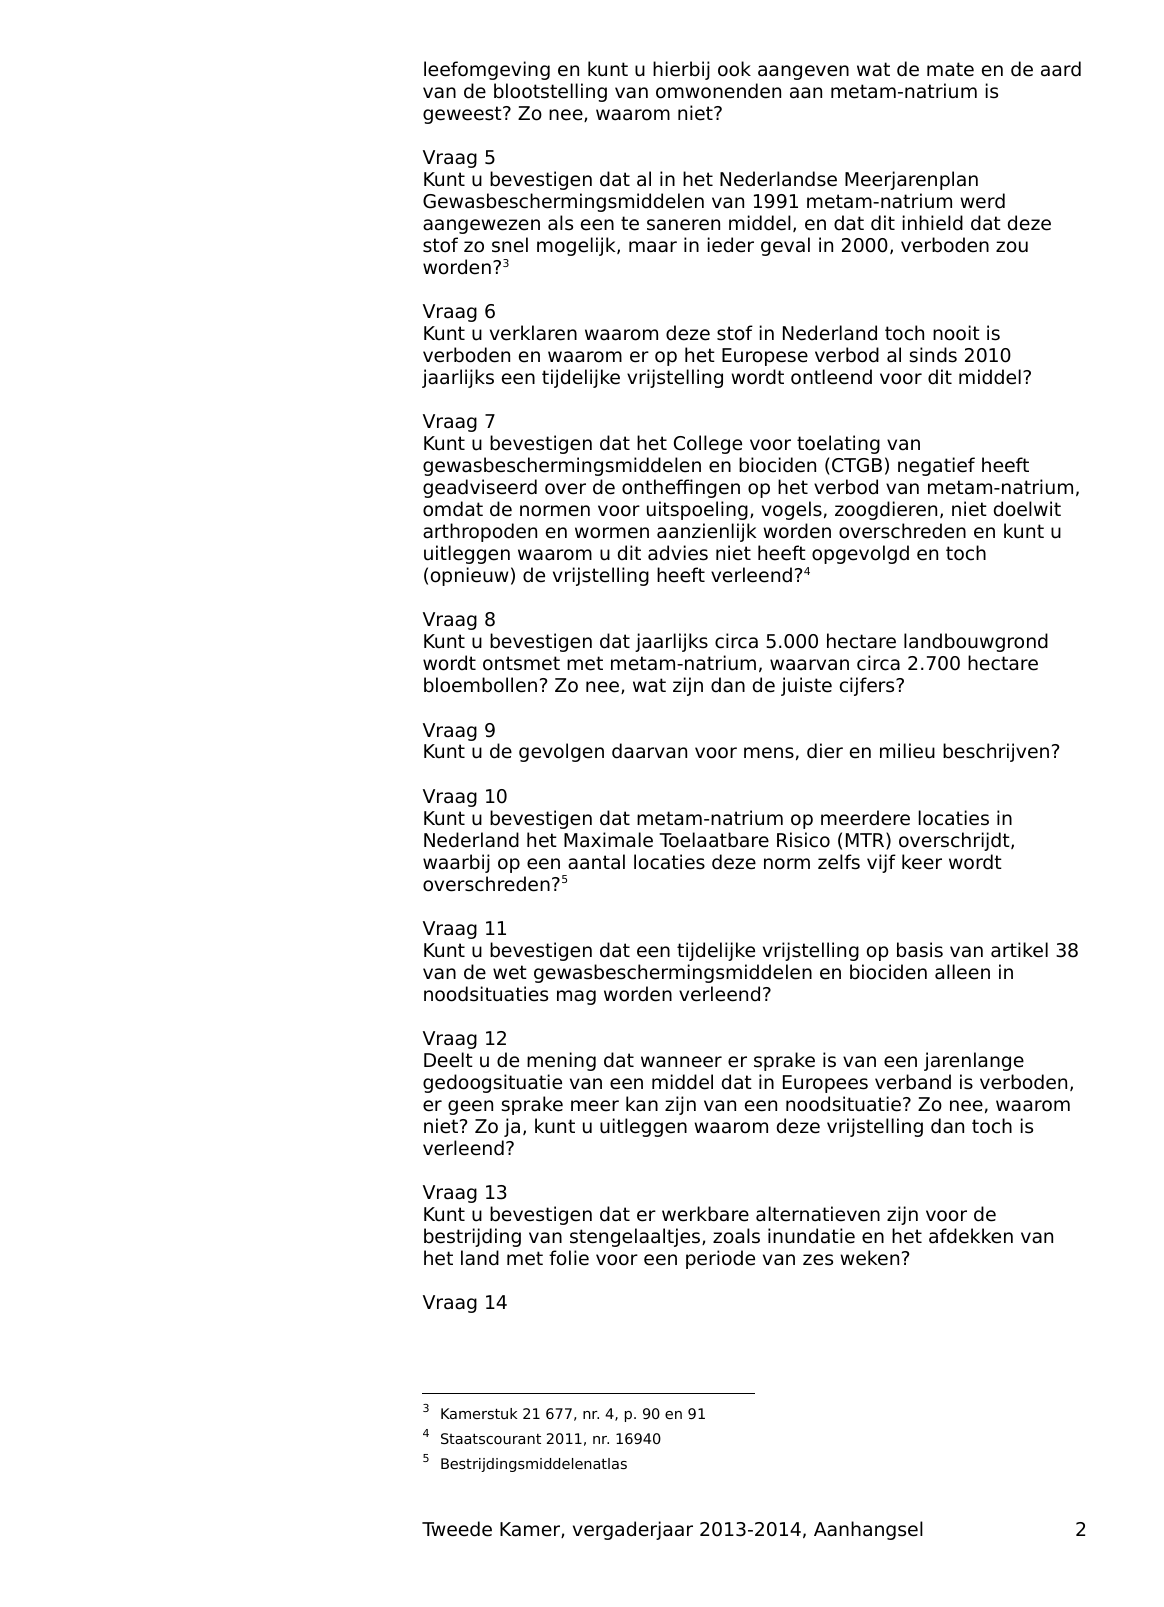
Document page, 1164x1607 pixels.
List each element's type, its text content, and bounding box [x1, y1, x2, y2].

text Kunt u bevestigen dat er werkbare alternatieven zijn voor de bestrijding van stengelaaltjes, zoals inundatie en het afdekken van het land met folie voor een periode van zes weken? [422, 1204, 1087, 1270]
text Vraag 14 [422, 1292, 1087, 1314]
text Kunt u bevestigen dat jaarlijks circa 5.000 hectare landbouwgrond wordt ontsmet met metam-natrium, waarvan circa 2.700 hectare bloembollen? Zo nee, wat zijn dan de juiste cijfers? [422, 631, 1087, 697]
text Vraag 6 [422, 301, 1087, 323]
text Kunt u de gevolgen daarvan voor mens, dier en milieu beschrijven? [422, 741, 1087, 763]
text Vraag 10 [422, 786, 1087, 808]
text Kunt u bevestigen dat een tijdelijke vrijstelling op basis van artikel 38 van de wet gewasbeschermingsmiddelen en biociden alleen in noodsituaties mag worden verleend? [422, 940, 1087, 1006]
text Staatscourant 2011, nr. 16940 [422, 1427, 1087, 1449]
text Vraag 5 [422, 147, 1087, 169]
text Deelt u de mening dat wanneer er sprake is van een jarenlange gedoogsituatie van een middel dat in Europees verband is verboden, er geen sprake meer kan zijn van een noodsituatie? Zo nee, waarom niet? Zo ja, kunt u uitleggen waarom deze vrijstelling dan toch is verleend? [422, 1050, 1087, 1160]
text Vraag 13 [422, 1182, 1087, 1204]
text Vraag 7 [422, 411, 1087, 433]
text leefomgeving en kunt u hierbij ook aangeven wat de mate en de aard van de blootstelling van omwonenden aan metam-natrium is geweest? Zo nee, waarom niet? [422, 59, 1087, 125]
text Vraag 11 [422, 918, 1087, 940]
text Kunt u bevestigen dat al in het Nederlandse Meerjarenplan Gewasbeschermingsmiddelen van 1991 metam-natrium werd aangewezen als een te saneren middel, en dat dit inhield dat deze stof zo snel mogelijk, maar in ieder geval in 2000, verboden zou worden? [422, 169, 1087, 279]
text Vraag 9 [422, 719, 1087, 741]
text Kunt u bevestigen dat metam-natrium op meerdere locaties in Nederland het Maximale Toelaatbare Risico (MTR) overschrijdt, waarbij op een aantal locaties deze norm zelfs vijf keer wordt overschreden? [422, 808, 1087, 896]
text Kunt u verklaren waarom deze stof in Nederland toch nooit is verboden en waarom er op het Europese verbod al sinds 2010 jaarlijks een tijdelijke vrijstelling wordt ontleend voor dit middel? [422, 323, 1087, 389]
text Kamerstuk 21 677, nr. 4, p. 90 en 91 [422, 1402, 1087, 1424]
text Vraag 8 [422, 609, 1087, 631]
text Kunt u bevestigen dat het College voor toelating van gewasbeschermingsmiddelen en biociden (CTGB) negatief heeft geadviseerd over de ontheffingen op het verbod van metam-natrium, omdat de normen voor uitspoeling, vogels, zoogdieren, niet doelwit arthropoden en wormen aanzienlijk worden overschreden en kunt u uitleggen waarom u dit advies niet heeft opgevolgd en toch (opnieuw) de vrijstelling heeft verleend? [422, 433, 1087, 587]
text Vraag 12 [422, 1028, 1087, 1050]
text Bestrijdingsmiddelenatlas [422, 1452, 1087, 1474]
